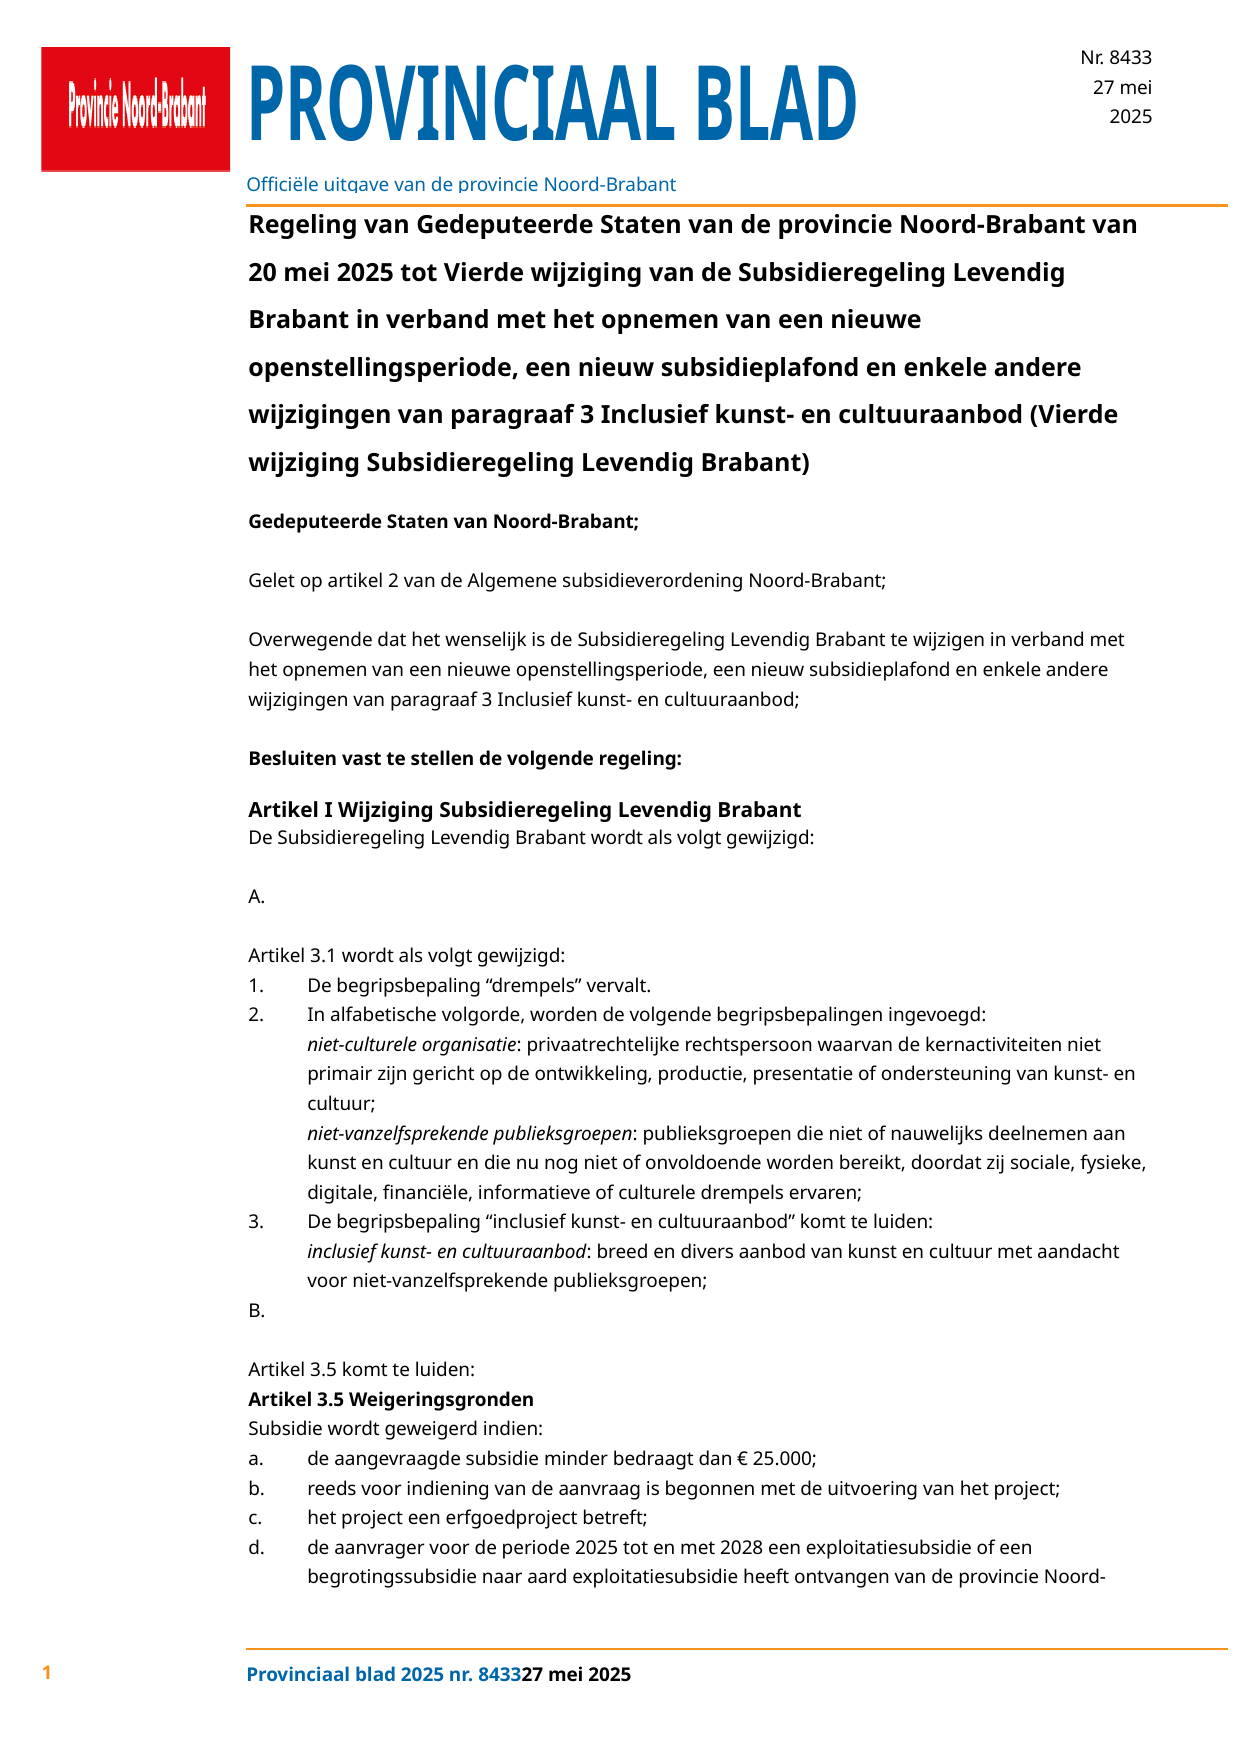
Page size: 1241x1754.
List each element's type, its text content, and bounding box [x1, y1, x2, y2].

text Artikel 3.5 Weigeringsgronden [248, 1386, 1152, 1412]
text B. [248, 1297, 1152, 1323]
text Gelet op artikel 2 van de Algemene subsidieverordening Noord-Brabant; [248, 567, 1152, 593]
list In alfabetische volgorde, worden de volgende begripsbepalingen ingevoegd: [248, 1001, 1152, 1027]
text Artikel 3.5 komt te luiden: [248, 1356, 1152, 1382]
text Artikel 3.1 wordt als volgt gewijzigd: [248, 942, 1152, 968]
list de aanvrager voor de periode 2025 tot en met 2028 een exploitatiesubsidie of een begrotingssubsidie naar aard exploitatiesubsidie heeft ontvangen van de provincie Noord- [248, 1534, 1152, 1589]
list inclusief kunst- en cultuuraanbod: breed en divers aanbod van kunst en cultuur met aandacht voor niet-vanzelfsprekende publieksgroepen; [248, 1238, 1152, 1293]
list reeds voor indiening van de aanvraag is begonnen met de uitvoering van het project; [248, 1475, 1152, 1500]
list het project een erfgoedproject betreft; [248, 1504, 1152, 1530]
text A. [248, 883, 1152, 909]
list De begripsbepaling “inclusief kunst- en cultuuraanbod” komt te luiden: [248, 1208, 1152, 1234]
list De begripsbepaling “drempels” vervalt. [248, 972, 1152, 997]
list niet-vanzelfsprekende publieksgroepen: publieksgroepen die niet of nauwelijks deelnemen aan kunst en cultuur en die nu nog niet of onvoldoende worden bereikt, doordat zij sociale, fysieke, digitale, financiële, informatieve of culturele drempels ervaren; [248, 1120, 1152, 1204]
text Artikel I Wijziging Subsidieregeling Levendig Brabant [248, 795, 1152, 824]
text Gedeputeerde Staten van Noord-Brabant; [248, 508, 1152, 534]
text Besluiten vast te stellen de volgende regeling: [248, 745, 1152, 771]
list niet-culturele organisatie: privaatrechtelijke rechtspersoon waarvan de kernactiviteiten niet primair zijn gericht op de ontwikkeling, productie, presentatie of ondersteuning van kunst- en cultuur; [248, 1031, 1152, 1116]
text Regeling van Gedeputeerde Staten van de provincie Noord-Brabant van 20 mei 2025 tot Vierde wijziging van de Subsidieregeling Levendig Brabant in verband met het opnemen van een nieuwe openstellingsperiode, een nieuw subsidieplafond en enkele andere wijzigingen van paragraaf 3 Inclusief kunst- en cultuuraanbod (Vierde wijziging Subsidieregeling Levendig Brabant) [248, 207, 1152, 479]
list de aangevraagde subsidie minder bedraagt dan € 25.000; [248, 1445, 1152, 1471]
picture [41, 47, 231, 172]
text Subsidie wordt geweigerd indien: [248, 1416, 1152, 1441]
text Overwegende dat het wenselijk is de Subsidieregeling Levendig Brabant te wijzigen in verband met het opnemen van een nieuwe openstellingsperiode, een nieuw subsidieplafond en enkele andere wijzigingen van paragraaf 3 Inclusief kunst- en cultuuraanbod; [248, 627, 1152, 712]
text De Subsidieregeling Levendig Brabant wordt als volgt gewijzigd: [248, 824, 1152, 849]
